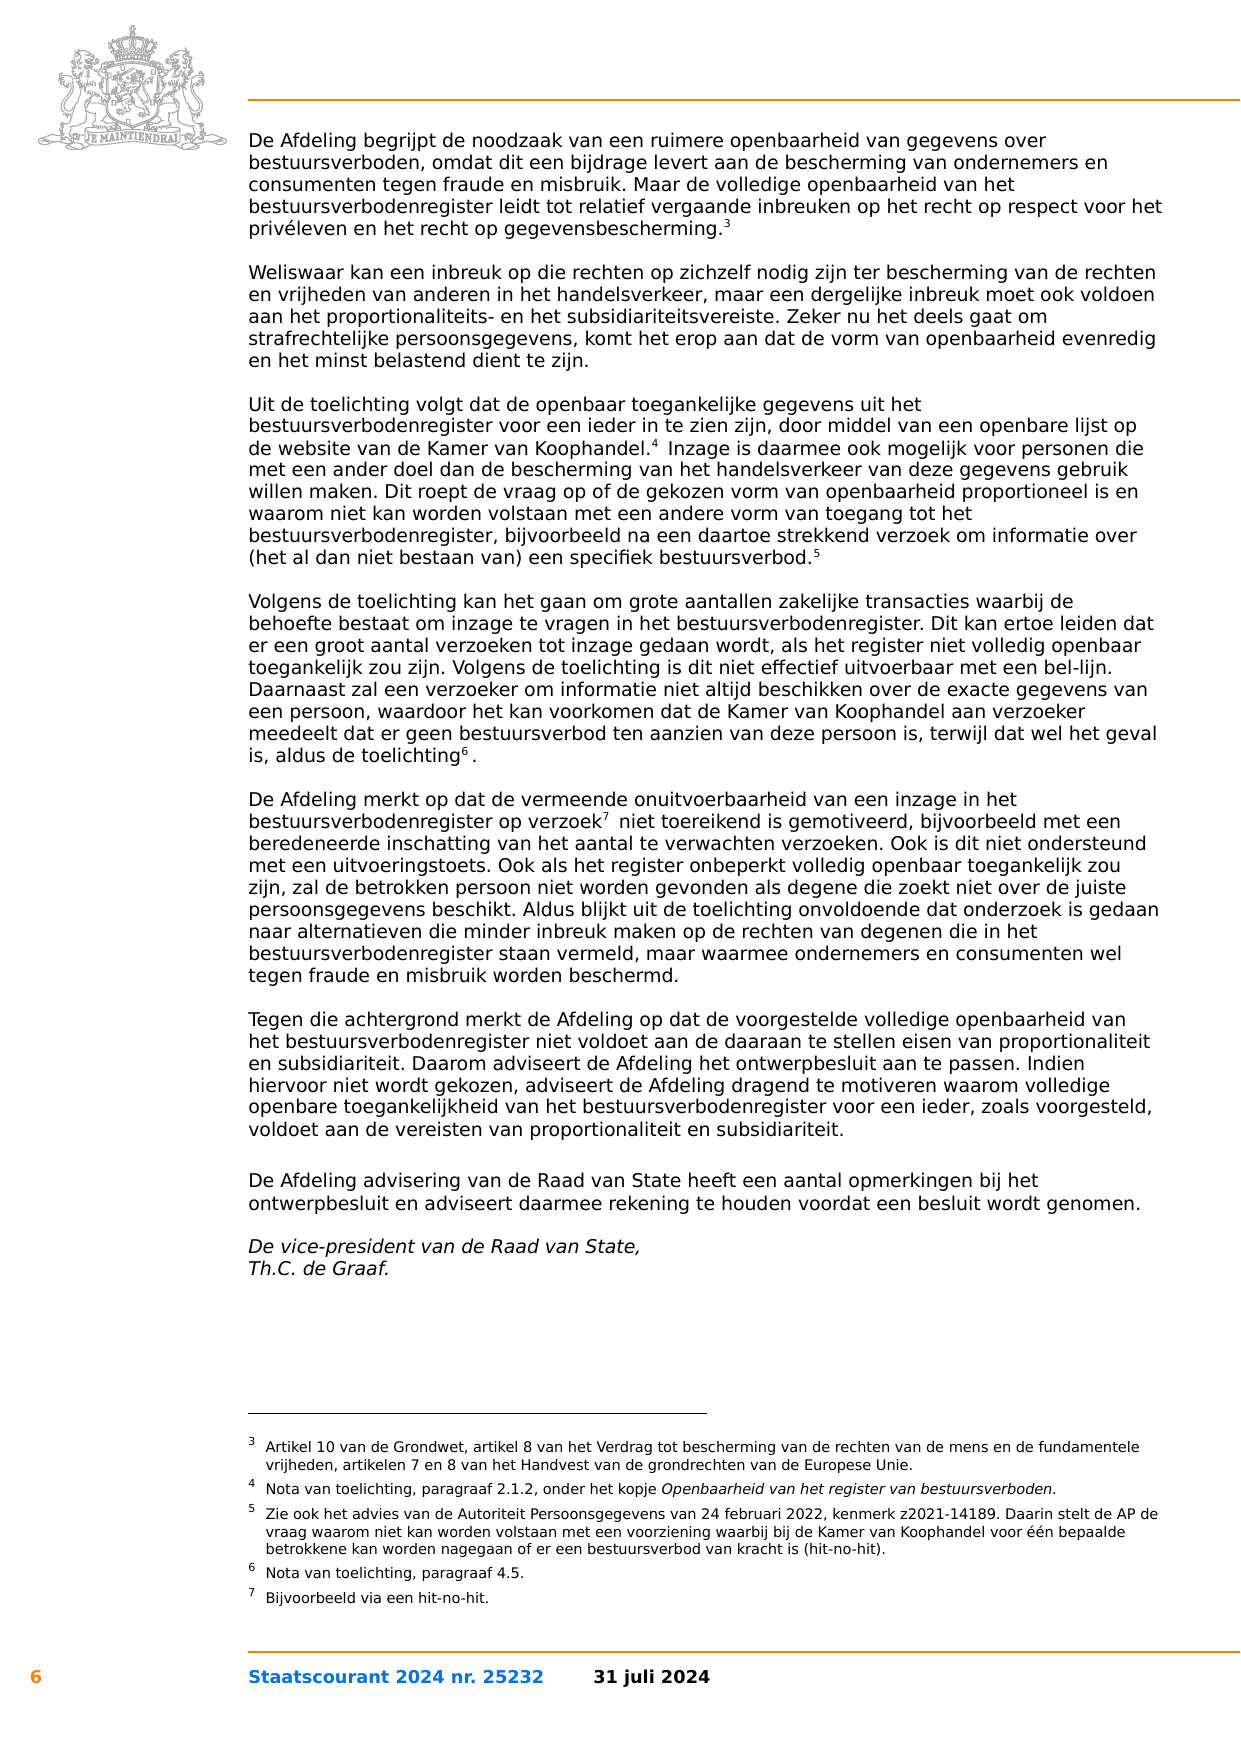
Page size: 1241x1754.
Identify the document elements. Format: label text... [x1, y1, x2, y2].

text Tegen die achtergrond merkt de Afdeling op dat de voorgestelde volledige openbaarheid van het bestuursverbodenregister niet voldoet aan de daaraan te stellen eisen van proportionaliteit en subsidiariteit. Daarom adviseert de Afdeling het ontwerpbesluit aan te passen. Indien hiervoor niet wordt gekozen, adviseert de Afdeling dragend te motiveren waarom volledige openbare toegankelijkheid van het bestuursverbodenregister voor een ieder, zoals voorgesteld, voldoet aan de vereisten van proportionaliteit en subsidiariteit. [248, 1008, 1163, 1140]
text Bijvoorbeeld via een hit-no-hit. [248, 1586, 1163, 1608]
text Zie ook het advies van de Autoriteit Persoonsgegevens van 24 februari 2022, kenmerk z2021-14189. Daarin stelt de AP de vraag waarom niet kan worden volstaan met een voorziening waarbij bij de Kamer van Koophandel voor één bepaalde betrokkene kan worden nagegaan of er een bestuursverbod van kracht is (hit-no-hit). [248, 1502, 1163, 1558]
text Artikel 10 van de Grondwet, artikel 8 van het Verdrag tot bescherming van de rechten van de mens en de fundamentele vrijheden, artikelen 7 en 8 van het Handvest van de grondrechten van de Europese Unie. [248, 1435, 1163, 1474]
picture [38, 25, 227, 150]
text Nota van toelichting, paragraaf 4.5. [248, 1561, 1163, 1583]
text De vice-president van de Raad van State, Th.C. de Graaf. [248, 1236, 1163, 1280]
text De Afdeling advisering van de Raad van State heeft een aantal opmerkingen bij het ontwerpbesluit en adviseert daarmee rekening te houden voordat een besluit wordt genomen. [248, 1170, 1163, 1214]
text Nota van toelichting, paragraaf 2.1.2, onder het kopje Openbaarheid van het register van bestuursverboden. [248, 1477, 1163, 1499]
text Volgens de toelichting kan het gaan om grote aantallen zakelijke transacties waarbij de behoefte bestaat om inzage te vragen in het bestuursverbodenregister. Dit kan ertoe leiden dat er een groot aantal verzoeken tot inzage gedaan wordt, als het register niet volledig openbaar toegankelijk zou zijn. Volgens de toelichting is dit niet effectief uitvoerbaar met een bel-lijn. Daarnaast zal een verzoeker om informatie niet altijd beschikken over de exacte gegevens van een persoon, waardoor het kan voorkomen dat de Kamer van Koophandel aan verzoeker meedeelt dat er geen bestuursverbod ten aanzien van deze persoon is, terwijl dat wel het geval is, aldus de toelichting. [248, 591, 1163, 767]
text Weliswaar kan een inbreuk op die rechten op zichzelf nodig zijn ter bescherming van de rechten en vrijheden van anderen in het handelsverkeer, maar een dergelijke inbreuk moet ook voldoen aan het proportionaliteits- en het subsidiariteitsvereiste. Zeker nu het deels gaat om strafrechtelijke persoonsgegevens, komt het erop aan dat de vorm van openbaarheid evenredig en het minst belastend dient te zijn. [248, 262, 1163, 372]
text De Afdeling begrijpt de noodzaak van een ruimere openbaarheid van gegevens over bestuursverboden, omdat dit een bijdrage levert aan de bescherming van ondernemers en consumenten tegen fraude en misbruik. Maar de volledige openbaarheid van het bestuursverbodenregister leidt tot relatief vergaande inbreuken op het recht op respect voor het privéleven en het recht op gegevensbescherming. [248, 130, 1163, 240]
text Uit de toelichting volgt dat de openbaar toegankelijke gegevens uit het bestuursverbodenregister voor een ieder in te zien zijn, door middel van een openbare lijst op de website van de Kamer van Koophandel. Inzage is daarmee ook mogelijk voor personen die met een ander doel dan de bescherming van het handelsverkeer van deze gegevens gebruik willen maken. Dit roept de vraag op of de gekozen vorm van openbaarheid proportioneel is en waarom niet kan worden volstaan met een andere vorm van toegang tot het bestuursverbodenregister, bijvoorbeeld na een daartoe strekkend verzoek om informatie over (het al dan niet bestaan van) een specifiek bestuursverbod. [248, 393, 1163, 569]
text De Afdeling merkt op dat de vermeende onuitvoerbaarheid van een inzage in het bestuursverbodenregister op verzoek niet toereikend is gemotiveerd, bijvoorbeeld met een beredeneerde inschatting van het aantal te verwachten verzoeken. Ook is dit niet ondersteund met een uitvoeringstoets. Ook als het register onbeperkt volledig openbaar toegankelijk zou zijn, zal de betrokken persoon niet worden gevonden als degene die zoekt niet over de juiste persoonsgegevens beschikt. Aldus blijkt uit de toelichting onvoldoende dat onderzoek is gedaan naar alternatieven die minder inbreuk maken op de rechten van degenen die in het bestuursverbodenregister staan vermeld, maar waarmee ondernemers en consumenten wel tegen fraude en misbruik worden beschermd. [248, 789, 1163, 987]
